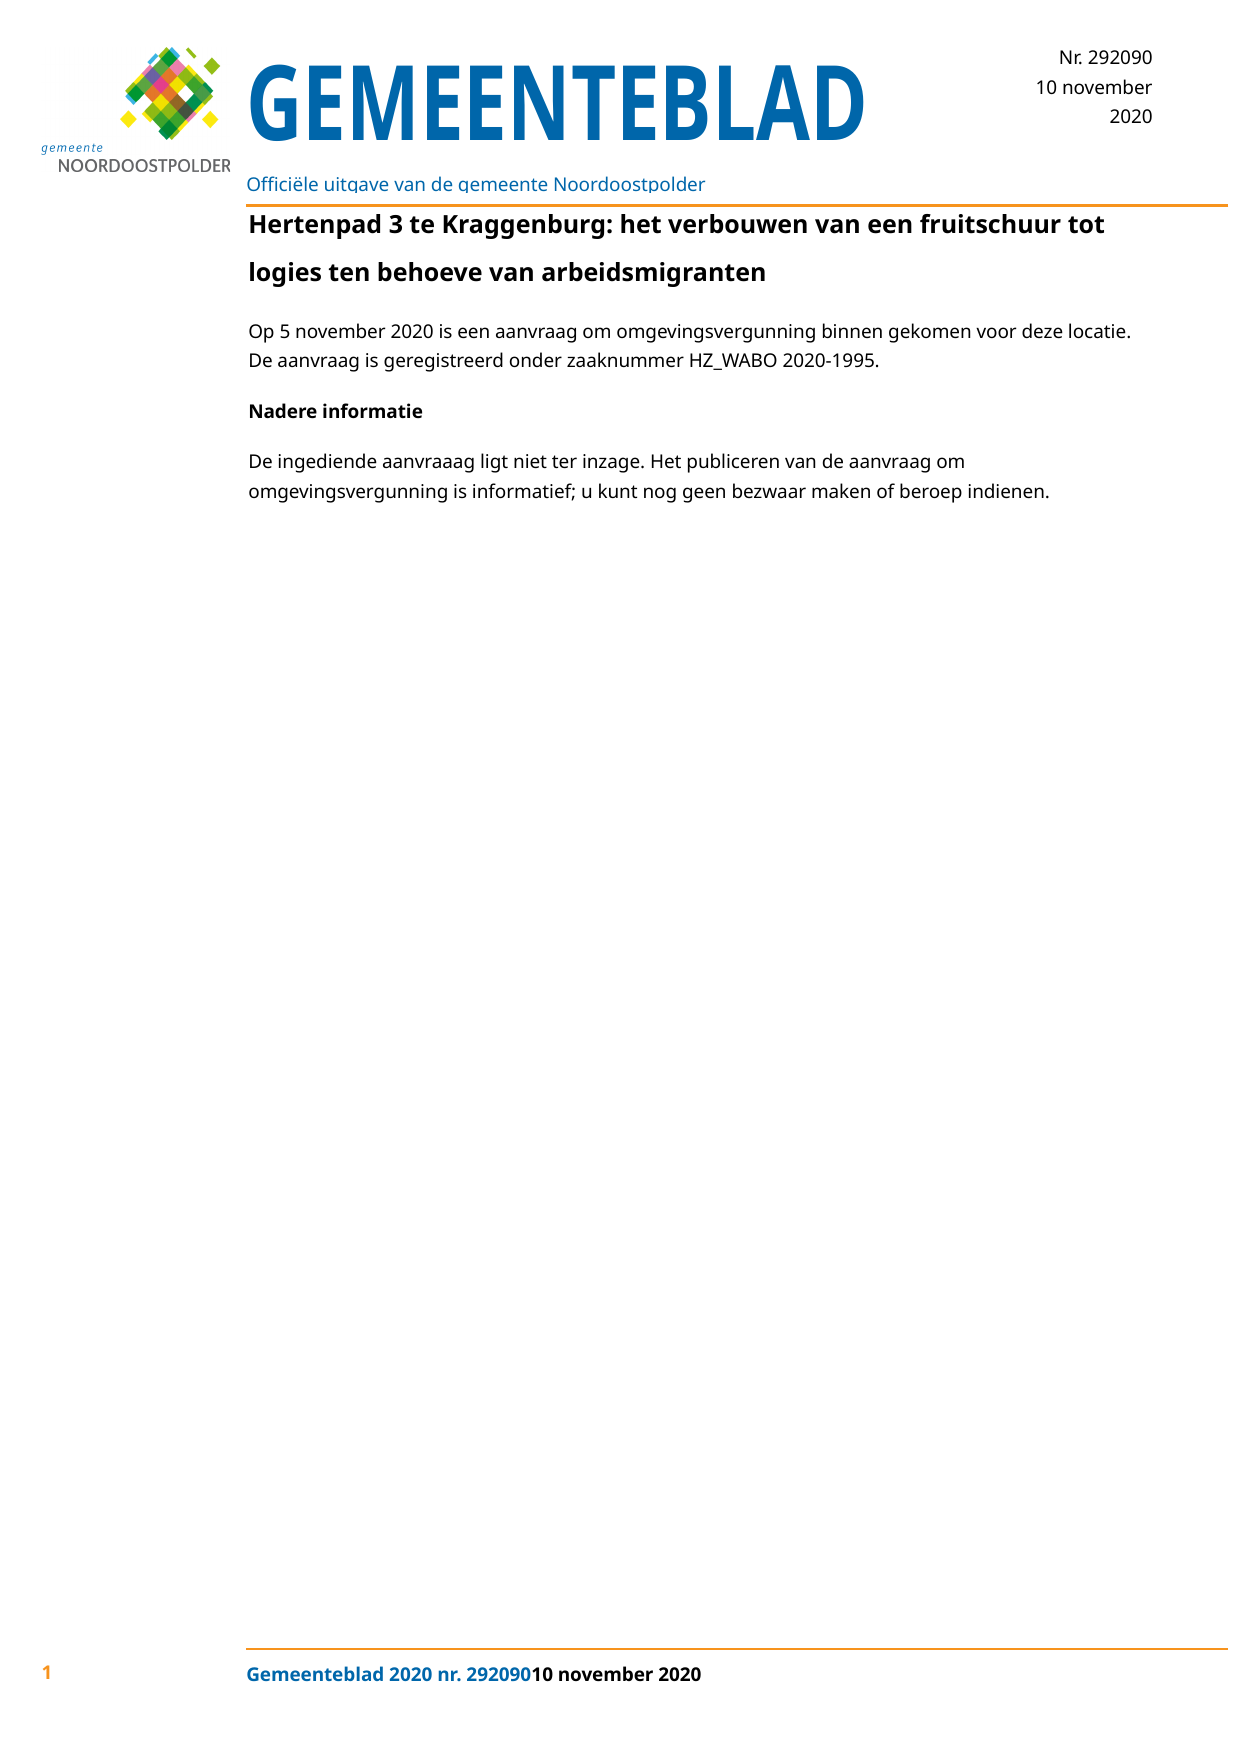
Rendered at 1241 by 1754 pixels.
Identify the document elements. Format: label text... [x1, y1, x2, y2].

picture [41, 47, 231, 172]
text Hertenpad 3 te Kraggenburg: het verbouwen van een fruitschuur tot logies ten behoeve van arbeidsmigranten [248, 207, 1152, 288]
text Op 5 november 2020 is een aanvraag om omgevingsvergunning binnen gekomen voor deze locatie. De aanvraag is geregistreerd onder zaaknummer HZ_WABO 2020-1995. [248, 318, 1152, 373]
text De ingediende aanvraaag ligt niet ter inzage. Het publiceren van de aanvraag om omgevingsvergunning is informatief; u kunt nog geen bezwaar maken of beroep indienen. [248, 448, 1152, 504]
text Nadere informatie [248, 398, 1152, 424]
